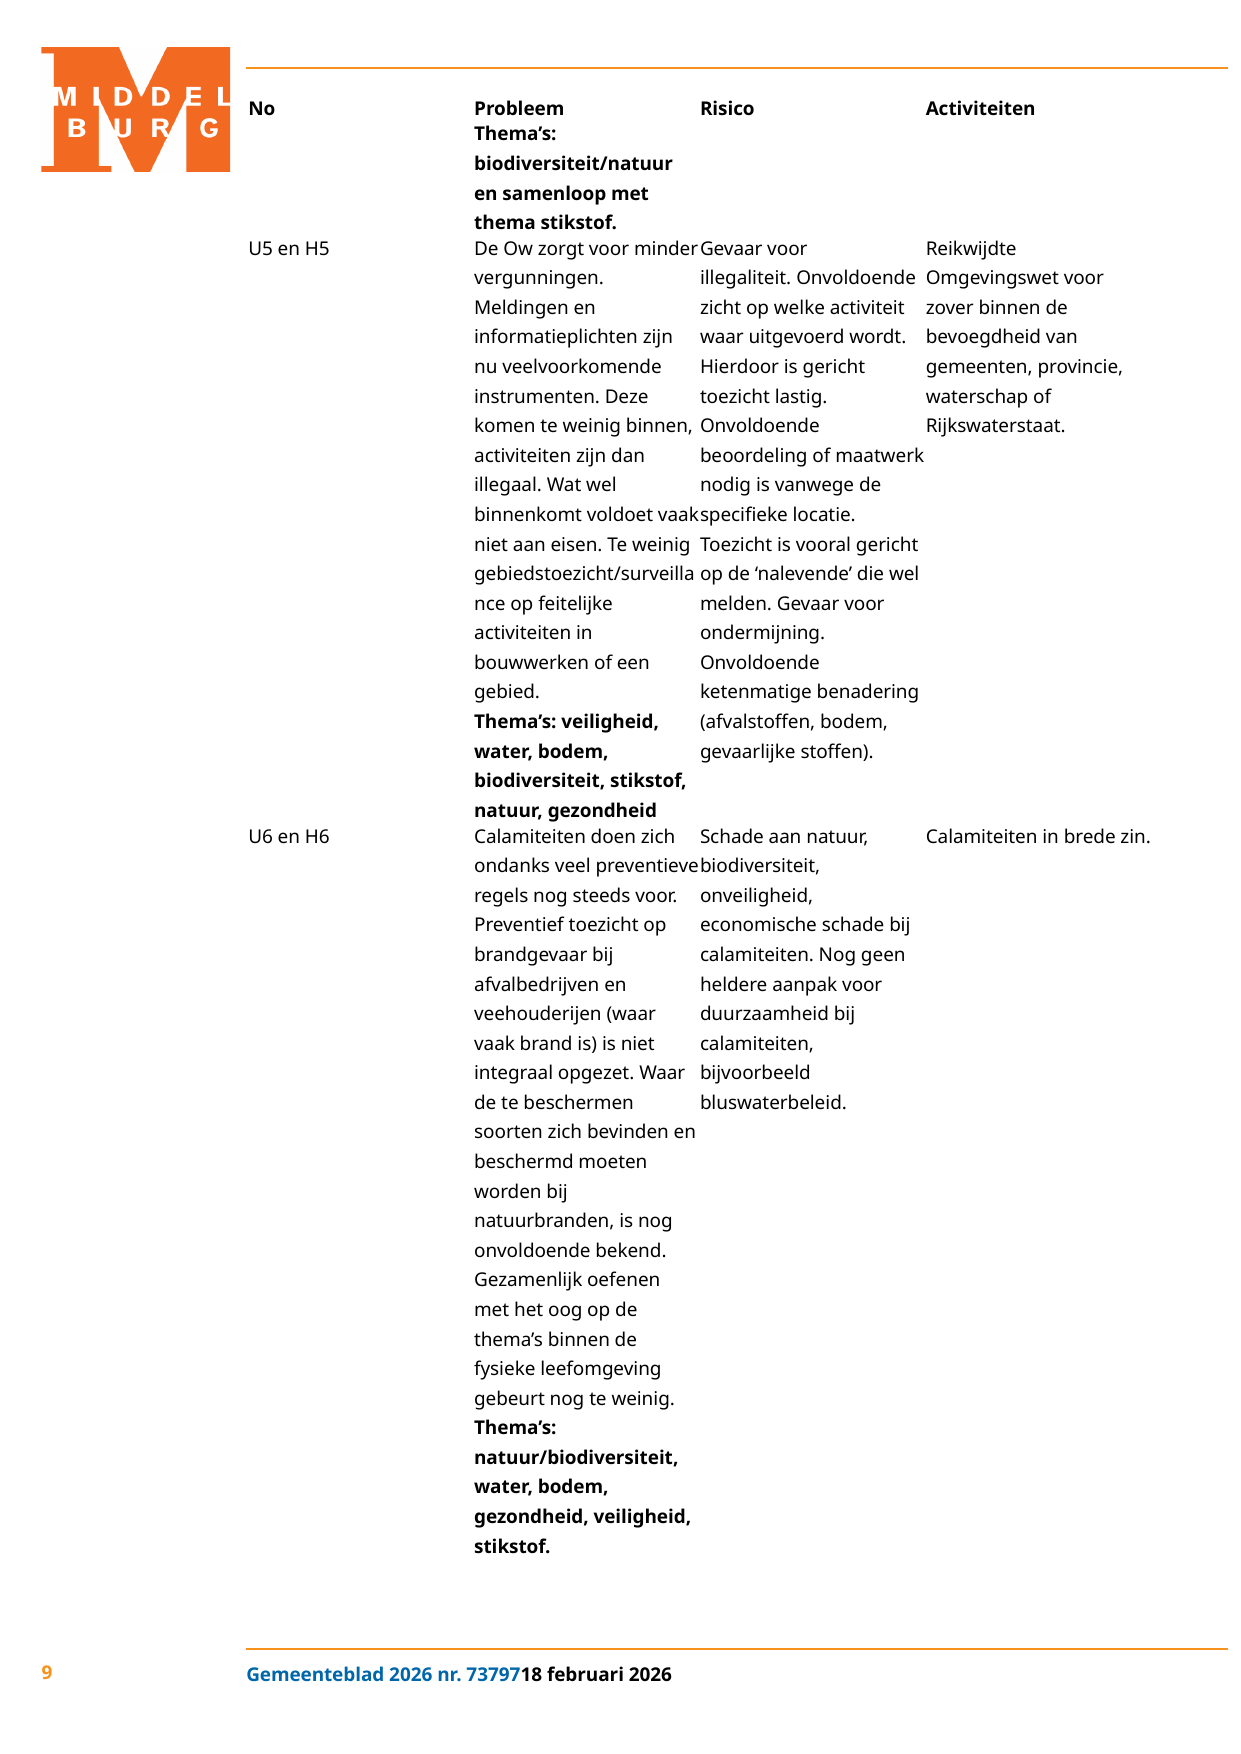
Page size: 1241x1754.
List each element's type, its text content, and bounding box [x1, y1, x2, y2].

table_header Activiteiten [926, 95, 1152, 121]
table_cell U6 en H6 [248, 823, 474, 1558]
table_cell Calamiteiten doen zich ondanks veel preventieve regels nog steeds voor. Preventief toezicht op brandgevaar bij afvalbedrijven en veehouderijen (waar vaak brand is) is niet integraal opgezet. Waar de te beschermen soorten zich bevinden en beschermd moeten worden bij natuurbranden, is nog onvoldoende bekend. Gezamenlijk oefenen met het oog op de thema’s binnen de fysieke leefomgeving gebeurt nog te weinig. Thema’s: natuur/biodiversiteit, water, bodem, gezondheid, veiligheid, stikstof. [474, 823, 700, 1558]
picture [41, 47, 231, 172]
table_cell [248, 121, 474, 235]
table_header Risico [700, 95, 926, 121]
table_cell Calamiteiten in brede zin. [926, 823, 1152, 1558]
table_header Probleem [474, 95, 700, 121]
table_cell Reikwijdte Omgevingswet voor zover binnen de bevoegdheid van gemeenten, provincie, waterschap of Rijkswaterstaat. [926, 235, 1152, 823]
table_header No [248, 95, 474, 121]
table_cell U5 en H5 [248, 235, 474, 823]
table_cell Gevaar voor illegaliteit. Onvoldoende zicht op welke activiteit waar uitgevoerd wordt. Hierdoor is gericht toezicht lastig. Onvoldoende beoordeling of maatwerk nodig is vanwege de specifieke locatie. Toezicht is vooral gericht op de ‘nalevende’ die wel melden. Gevaar voor ondermijning. Onvoldoende ketenmatige benadering (afvalstoffen, bodem, gevaarlijke stoffen). [700, 235, 926, 823]
table_cell Thema’s: biodiversiteit/natuur en samenloop met thema stikstof. [474, 121, 700, 235]
table_cell [700, 121, 926, 235]
table_cell Schade aan natuur, biodiversiteit, onveiligheid, economische schade bij calamiteiten. Nog geen heldere aanpak voor duurzaamheid bij calamiteiten, bijvoorbeeld bluswaterbeleid. [700, 823, 926, 1558]
table_cell [926, 121, 1152, 235]
table_cell De Ow zorgt voor minder vergunningen. Meldingen en informatieplichten zijn nu veelvoorkomende instrumenten. Deze komen te weinig binnen, activiteiten zijn dan illegaal. Wat wel binnenkomt voldoet vaak niet aan eisen. Te weinig gebiedstoezicht/surveillance op feitelijke activiteiten in bouwwerken of een gebied. Thema’s: veiligheid, water, bodem, biodiversiteit, stikstof, natuur, gezondheid [474, 235, 700, 823]
